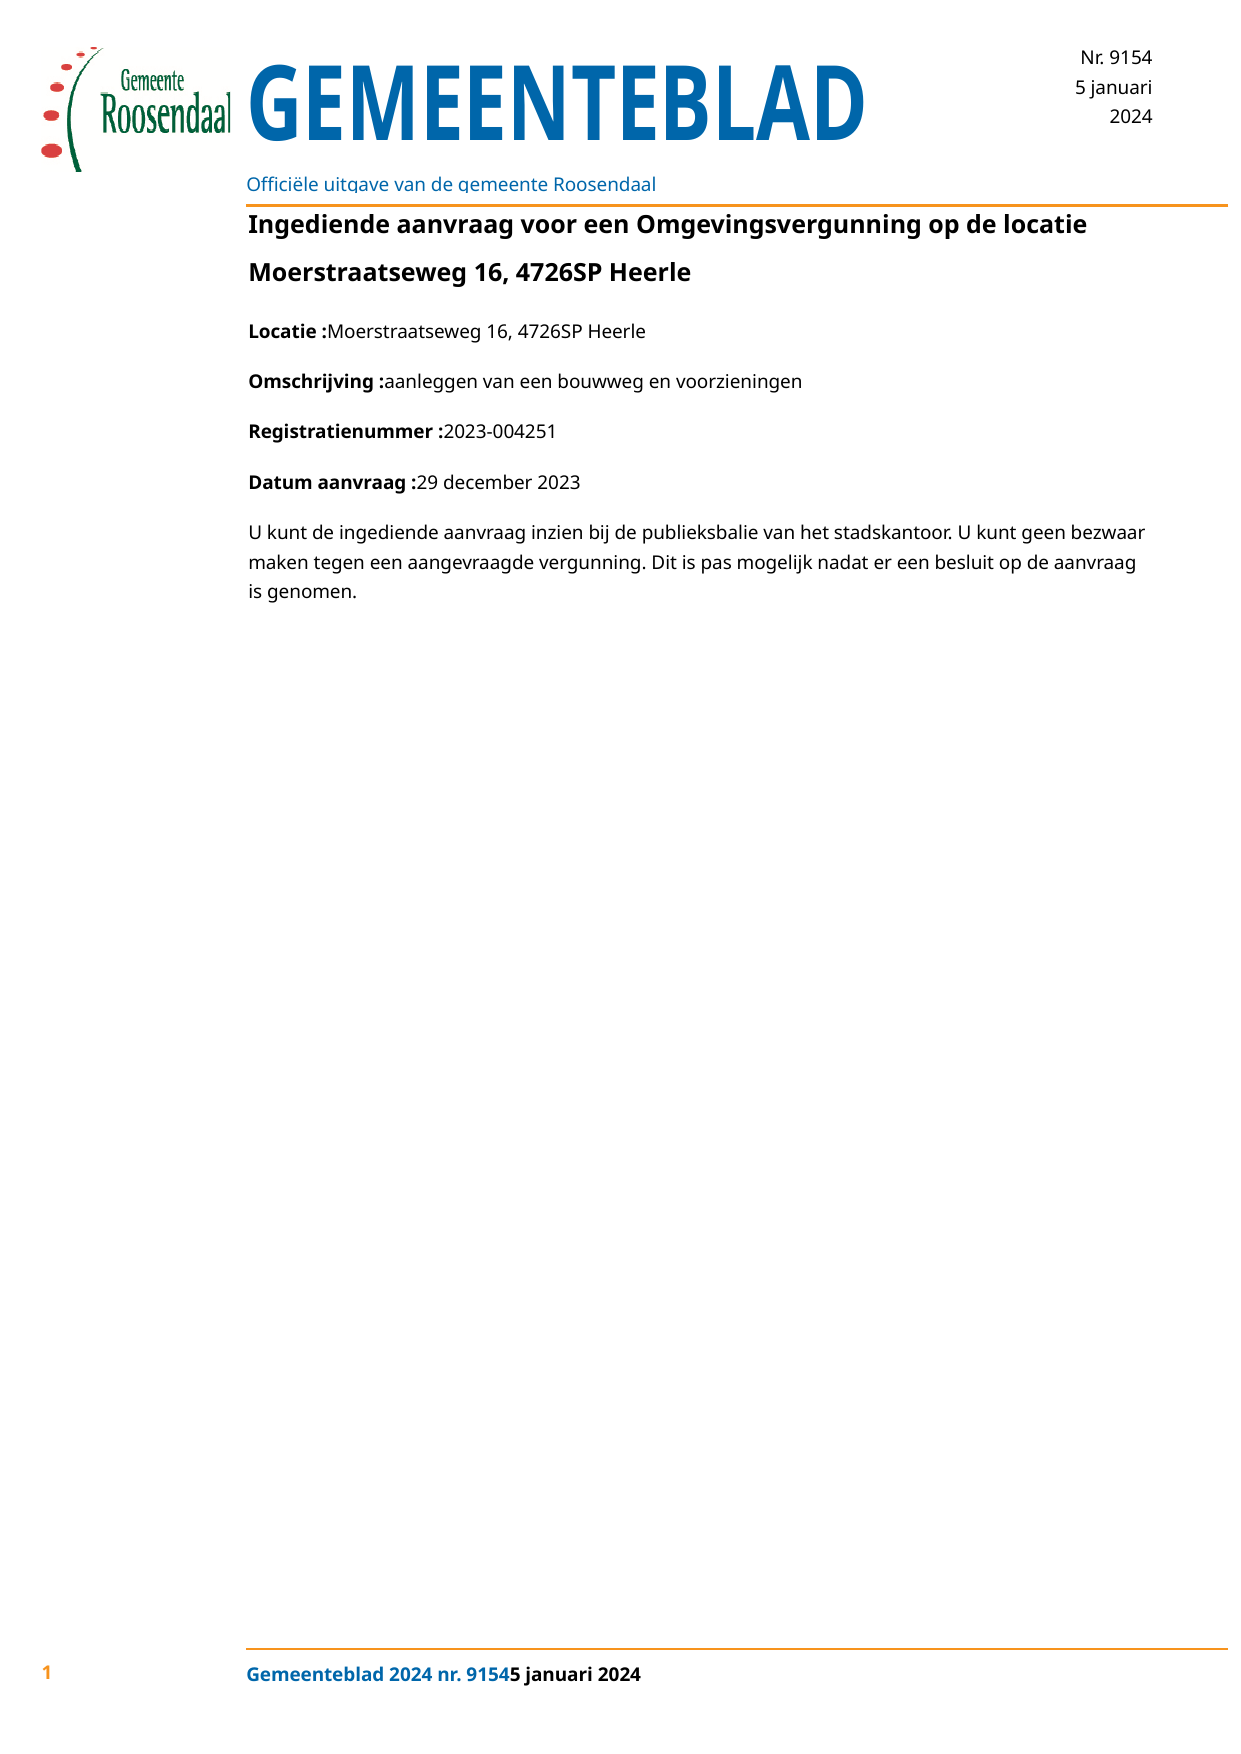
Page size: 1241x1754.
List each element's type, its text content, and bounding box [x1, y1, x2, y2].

text U kunt de ingediende aanvraag inzien bij de publieksbalie van het stadskantoor. U kunt geen bezwaar maken tegen een aangevraagde vergunning. Dit is pas mogelijk nadat er een besluit op de aanvraag is genomen. [248, 519, 1152, 604]
text Omschrijving :aanleggen van een bouwweg en voorzieningen [248, 368, 1152, 394]
text Registratienummer :2023-004251 [248, 419, 1152, 444]
picture [41, 47, 231, 172]
text Ingediende aanvraag voor een Omgevingsvergunning op de locatie Moerstraatseweg 16, 4726SP Heerle [248, 207, 1152, 288]
text Locatie :Moerstraatseweg 16, 4726SP Heerle [248, 318, 1152, 344]
text Datum aanvraag :29 december 2023 [248, 469, 1152, 495]
